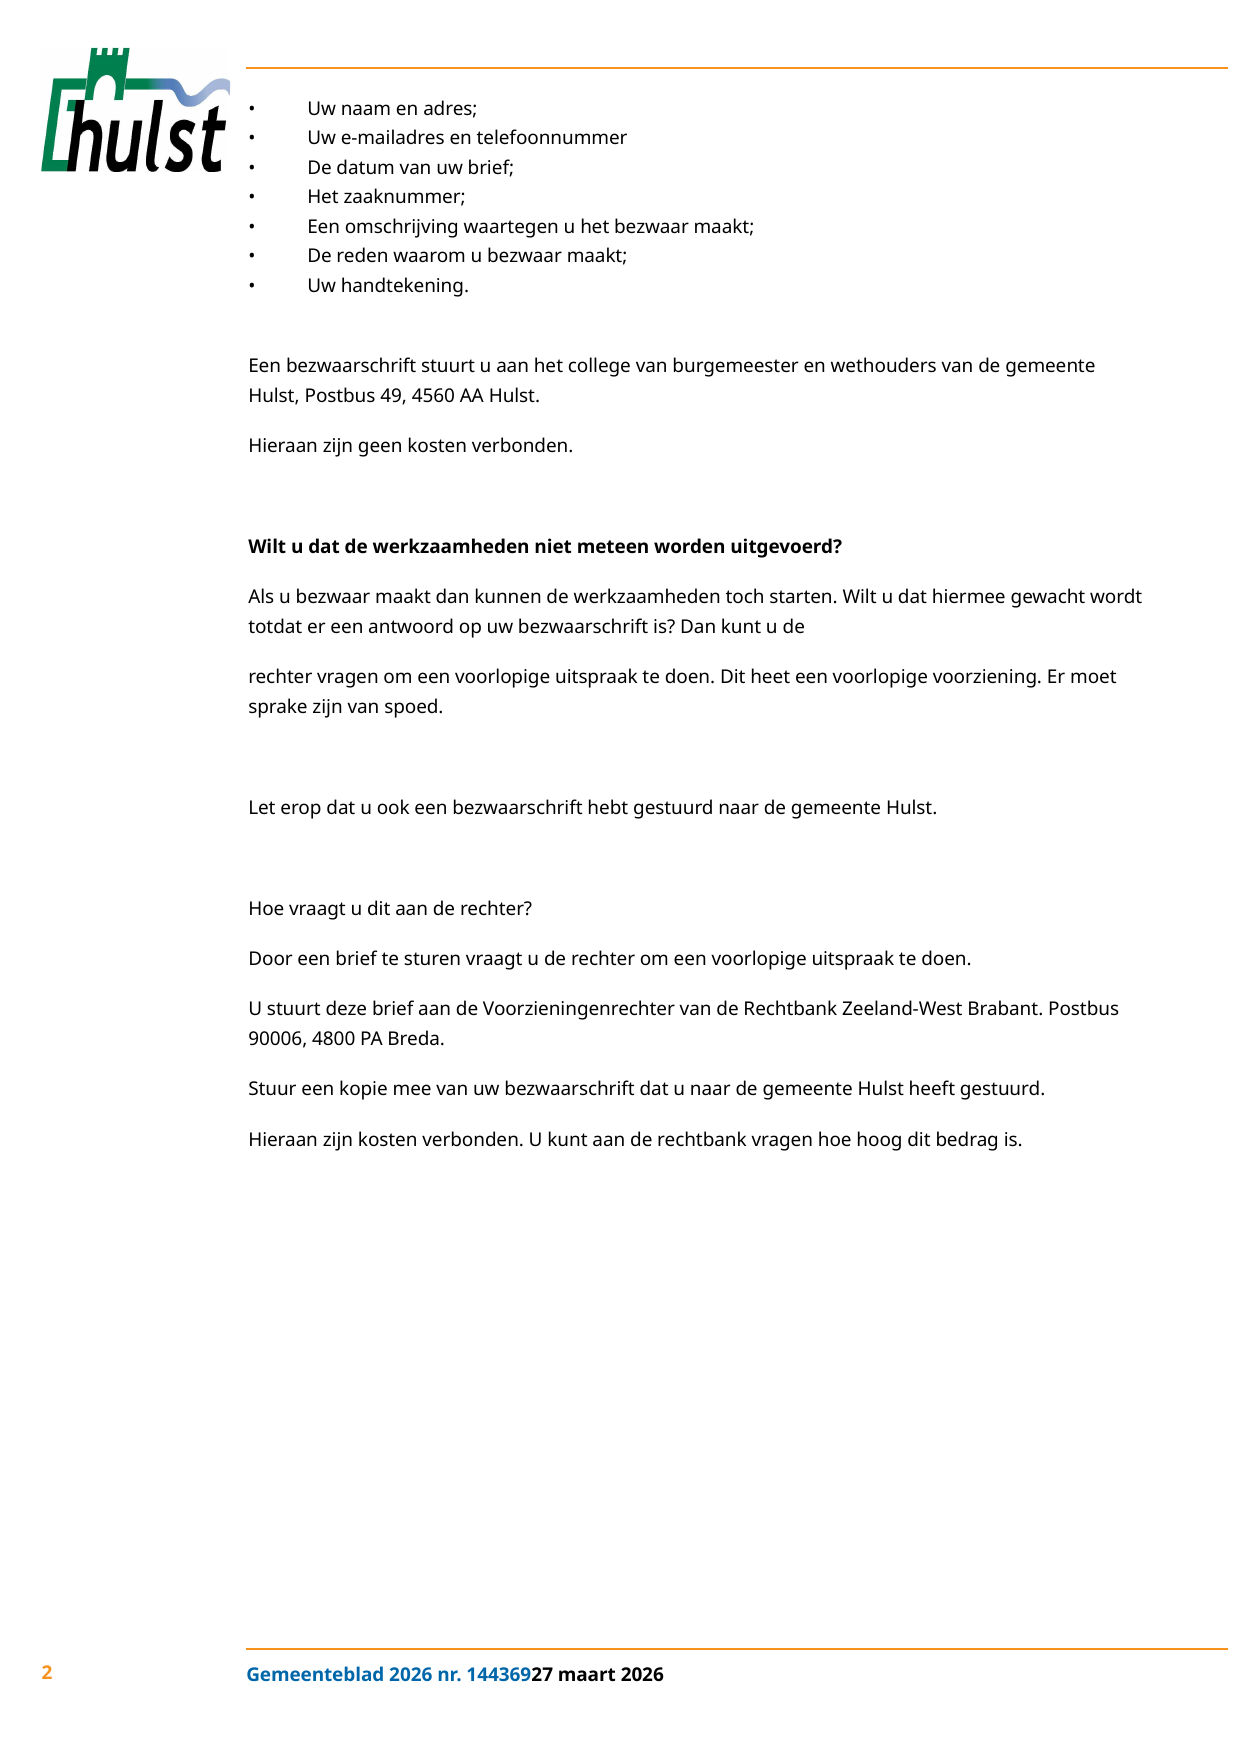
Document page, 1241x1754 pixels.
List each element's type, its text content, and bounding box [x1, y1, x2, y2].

text Een bezwaarschrift stuurt u aan het college van burgemeester en wethouders van de gemeente Hulst, Postbus 49, 4560 AA Hulst. [248, 352, 1152, 408]
text Wilt u dat de werkzaamheden niet meteen worden uitgevoerd? [248, 533, 1152, 559]
list Het zaaknummer; [248, 183, 1152, 209]
list Uw handtekening. [248, 272, 1152, 298]
list De reden waarom u bezwaar maakt; [248, 243, 1152, 268]
text Stuur een kopie mee van uw bezwaarschrift dat u naar de gemeente Hulst heeft gestuurd. [248, 1076, 1152, 1101]
list De datum van uw brief; [248, 154, 1152, 180]
list Uw naam en adres; [248, 95, 1152, 121]
text U stuurt deze brief aan de Voorzieningenrechter van de Rechtbank Zeeland-West Brabant. Postbus 90006, 4800 PA Breda. [248, 996, 1152, 1051]
text Hieraan zijn geen kosten verbonden. [248, 432, 1152, 458]
text Hoe vraagt u dit aan de rechter? [248, 895, 1152, 921]
list Uw e-mailadres en telefoonnummer [248, 124, 1152, 150]
text Let erop dat u ook een bezwaarschrift hebt gestuurd naar de gemeente Hulst. [248, 794, 1152, 820]
text Hieraan zijn kosten verbonden. U kunt aan de rechtbank vragen hoe hoog dit bedrag is. [248, 1126, 1152, 1152]
text Als u bezwaar maakt dan kunnen de werkzaamheden toch starten. Wilt u dat hiermee gewacht wordt totdat er een antwoord op uw bezwaarschrift is? Dan kunt u de [248, 583, 1152, 639]
text rechter vragen om een voorlopige uitspraak te doen. Dit heet een voorlopige voorziening. Er moet sprake zijn van spoed. [248, 663, 1152, 719]
picture [41, 47, 231, 172]
list Een omschrijving waartegen u het bezwaar maakt; [248, 213, 1152, 239]
text Door een brief te sturen vraagt u de rechter om een voorlopige uitspraak te doen. [248, 945, 1152, 971]
